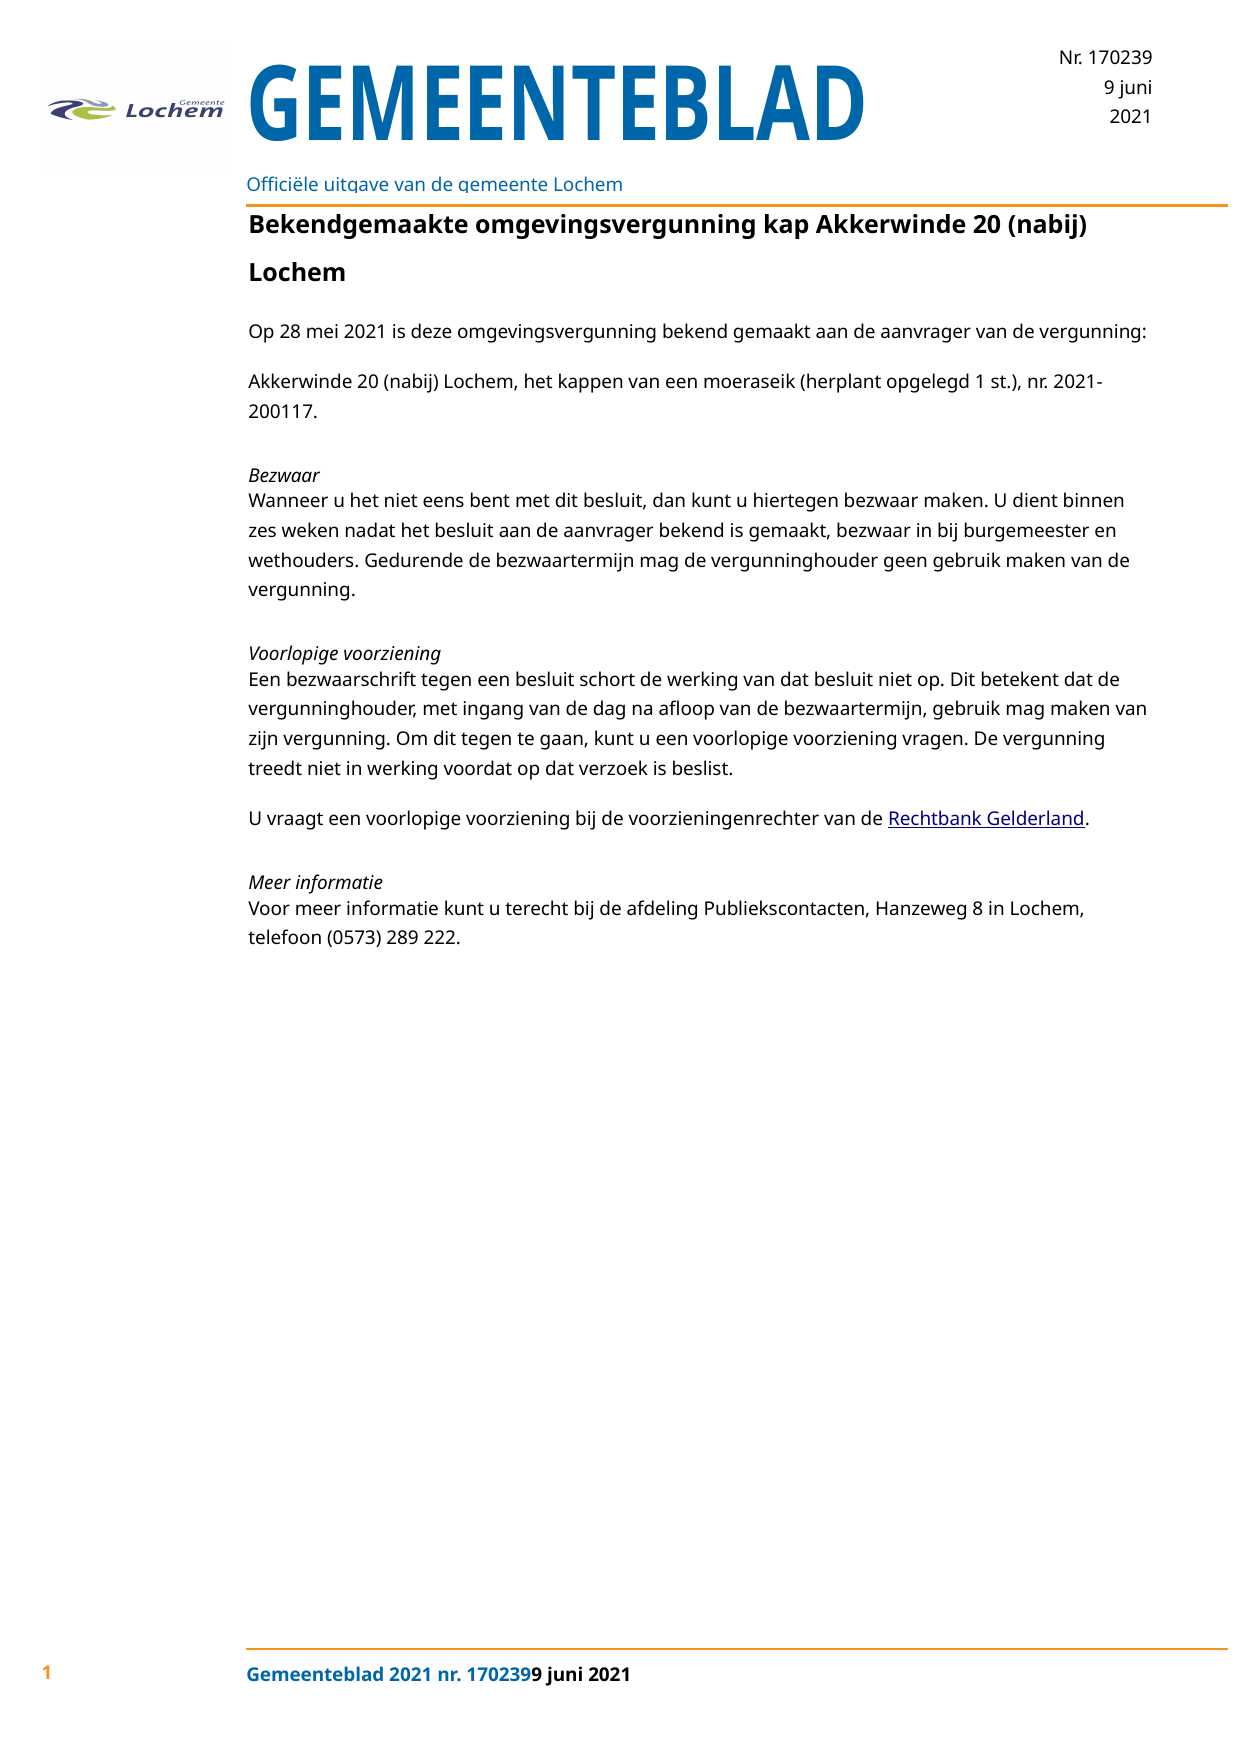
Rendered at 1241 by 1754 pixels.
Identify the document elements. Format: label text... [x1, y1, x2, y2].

text Voorlopige voorziening [248, 640, 1152, 666]
text Akkerwinde 20 (nabij) Lochem, het kappen van een moeraseik (herplant opgelegd 1 st.), nr. 2021-200117. [248, 368, 1152, 424]
text Een bezwaarschrift tegen een besluit schort de werking van dat besluit niet op. Dit betekent dat de vergunninghouder, met ingang van de dag na afloop van de bezwaartermijn, gebruik mag maken van zijn vergunning. Om dit tegen te gaan, kunt u een voorlopige voorziening vragen. De vergunning treedt niet in werking voordat op dat verzoek is beslist. [248, 666, 1152, 781]
text Voor meer informatie kunt u terecht bij de afdeling Publiekscontacten, Hanzeweg 8 in Lochem, telefoon (0573) 289 222. [248, 895, 1152, 950]
text Bekendgemaakte omgevingsvergunning kap Akkerwinde 20 (nabij) Lochem [248, 207, 1152, 288]
text Wanneer u het niet eens bent met dit besluit, dan kunt u hiertegen bezwaar maken. U dient binnen zes weken nadat het besluit aan de aanvrager bekend is gemaakt, bezwaar in bij burgemeester en wethouders. Gedurende de bezwaartermijn mag de vergunninghouder geen gebruik maken van de vergunning. [248, 488, 1152, 602]
text Bezwaar [248, 462, 1152, 488]
text Meer informatie [248, 869, 1152, 895]
text U vraagt een voorlopige voorziening bij de voorzieningenrechter van de Rechtbank Gelderland. [248, 805, 1152, 831]
text Op 28 mei 2021 is deze omgevingsvergunning bekend gemaakt aan de aanvrager van de vergunning: [248, 318, 1152, 344]
picture [41, 47, 231, 172]
